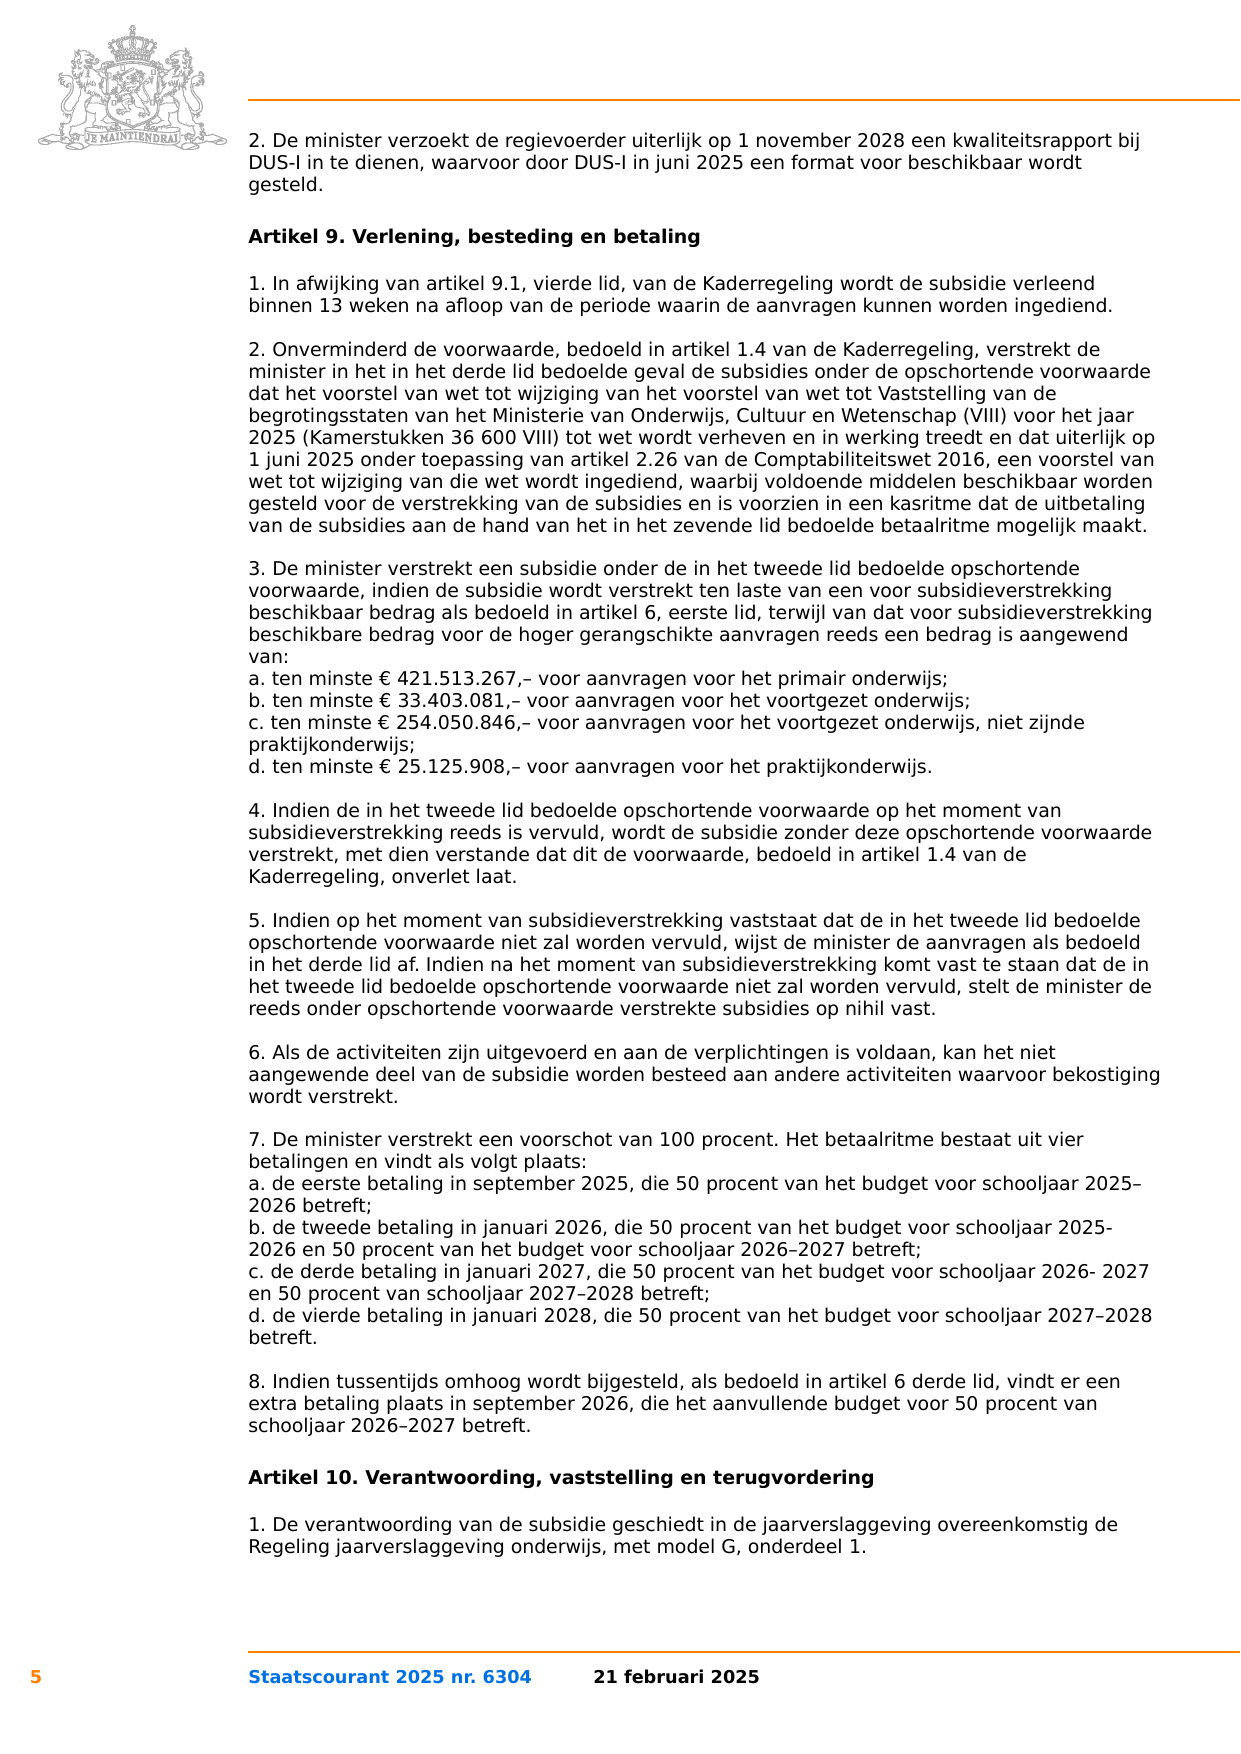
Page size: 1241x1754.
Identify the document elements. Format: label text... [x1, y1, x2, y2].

text 1. De verantwoording van de subsidie geschiedt in de jaarverslaggeving overeenkomstig de Regeling jaarverslaggeving onderwijs, met model G, onderdeel 1. [248, 1514, 1163, 1558]
text b. de tweede betaling in januari 2026, die 50 procent van het budget voor schooljaar 2025- 2026 en 50 procent van het budget voor schooljaar 2026–2027 betreft; [248, 1217, 1163, 1261]
text c. de derde betaling in januari 2027, die 50 procent van het budget voor schooljaar 2026- 2027 en 50 procent van schooljaar 2027–2028 betreft; [248, 1261, 1163, 1305]
text 2. Onverminderd de voorwaarde, bedoeld in artikel 1.4 van de Kaderregeling, verstrekt de minister in het in het derde lid bedoelde geval de subsidies onder de opschortende voorwaarde dat het voorstel van wet tot wijziging van het voorstel van wet tot Vaststelling van de begrotingsstaten van het Ministerie van Onderwijs, Cultuur en Wetenschap (VIII) voor het jaar 2025 (Kamerstukken 36 600 VIII) tot wet wordt verheven en in werking treedt en dat uiterlijk op 1 juni 2025 onder toepassing van artikel 2.26 van de Comptabiliteitswet 2016, een voorstel van wet tot wijziging van die wet wordt ingediend, waarbij voldoende middelen beschikbaar worden gesteld voor de verstrekking van de subsidies en is voorzien in een kasritme dat de uitbetaling van de subsidies aan de hand van het in het zevende lid bedoelde betaalritme mogelijk maakt. [248, 339, 1163, 536]
text c. ten minste € 254.050.846,– voor aanvragen voor het voortgezet onderwijs, niet zijnde praktijkonderwijs; [248, 712, 1163, 756]
subtitle Artikel 9. Verlening, besteding en betaling [248, 226, 1163, 248]
text 7. De minister verstrekt een voorschot van 100 procent. Het betaalritme bestaat uit vier betalingen en vindt als volgt plaats: [248, 1129, 1163, 1173]
subtitle Artikel 10. Verantwoording, vaststelling en terugvordering [248, 1467, 1163, 1489]
text 3. De minister verstrekt een subsidie onder de in het tweede lid bedoelde opschortende voorwaarde, indien de subsidie wordt verstrekt ten laste van een voor subsidieverstrekking beschikbaar bedrag als bedoeld in artikel 6, eerste lid, terwijl van dat voor subsidieverstrekking beschikbare bedrag voor de hoger gerangschikte aanvragen reeds een bedrag is aangewend van: [248, 558, 1163, 668]
text 1. In afwijking van artikel 9.1, vierde lid, van de Kaderregeling wordt de subsidie verleend binnen 13 weken na afloop van de periode waarin de aanvragen kunnen worden ingediend. [248, 273, 1163, 317]
text 4. Indien de in het tweede lid bedoelde opschortende voorwaarde op het moment van subsidieverstrekking reeds is vervuld, wordt de subsidie zonder deze opschortende voorwaarde verstrekt, met dien verstande dat dit de voorwaarde, bedoeld in artikel 1.4 van de Kaderregeling, onverlet laat. [248, 800, 1163, 888]
picture [38, 25, 227, 150]
text 8. Indien tussentijds omhoog wordt bijgesteld, als bedoeld in artikel 6 derde lid, vindt er een extra betaling plaats in september 2026, die het aanvullende budget voor 50 procent van schooljaar 2026–2027 betreft. [248, 1371, 1163, 1437]
text b. ten minste € 33.403.081,– voor aanvragen voor het voortgezet onderwijs; [248, 690, 1163, 712]
text a. ten minste € 421.513.267,– voor aanvragen voor het primair onderwijs; [248, 668, 1163, 690]
text d. de vierde betaling in januari 2028, die 50 procent van het budget voor schooljaar 2027–2028 betreft. [248, 1305, 1163, 1349]
text d. ten minste € 25.125.908,– voor aanvragen voor het praktijkonderwijs. [248, 756, 1163, 778]
text a. de eerste betaling in september 2025, die 50 procent van het budget voor schooljaar 2025–2026 betreft; [248, 1173, 1163, 1217]
text 6. Als de activiteiten zijn uitgevoerd en aan de verplichtingen is voldaan, kan het niet aangewende deel van de subsidie worden besteed aan andere activiteiten waarvoor bekostiging wordt verstrekt. [248, 1042, 1163, 1107]
text 5. Indien op het moment van subsidieverstrekking vaststaat dat de in het tweede lid bedoelde opschortende voorwaarde niet zal worden vervuld, wijst de minister de aanvragen als bedoeld in het derde lid af. Indien na het moment van subsidieverstrekking komt vast te staan dat de in het tweede lid bedoelde opschortende voorwaarde niet zal worden vervuld, stelt de minister de reeds onder opschortende voorwaarde verstrekte subsidies op nihil vast. [248, 910, 1163, 1020]
text 2. De minister verzoekt de regievoerder uiterlijk op 1 november 2028 een kwaliteitsrapport bij DUS-I in te dienen, waarvoor door DUS-I in juni 2025 een format voor beschikbaar wordt gesteld. [248, 130, 1163, 196]
